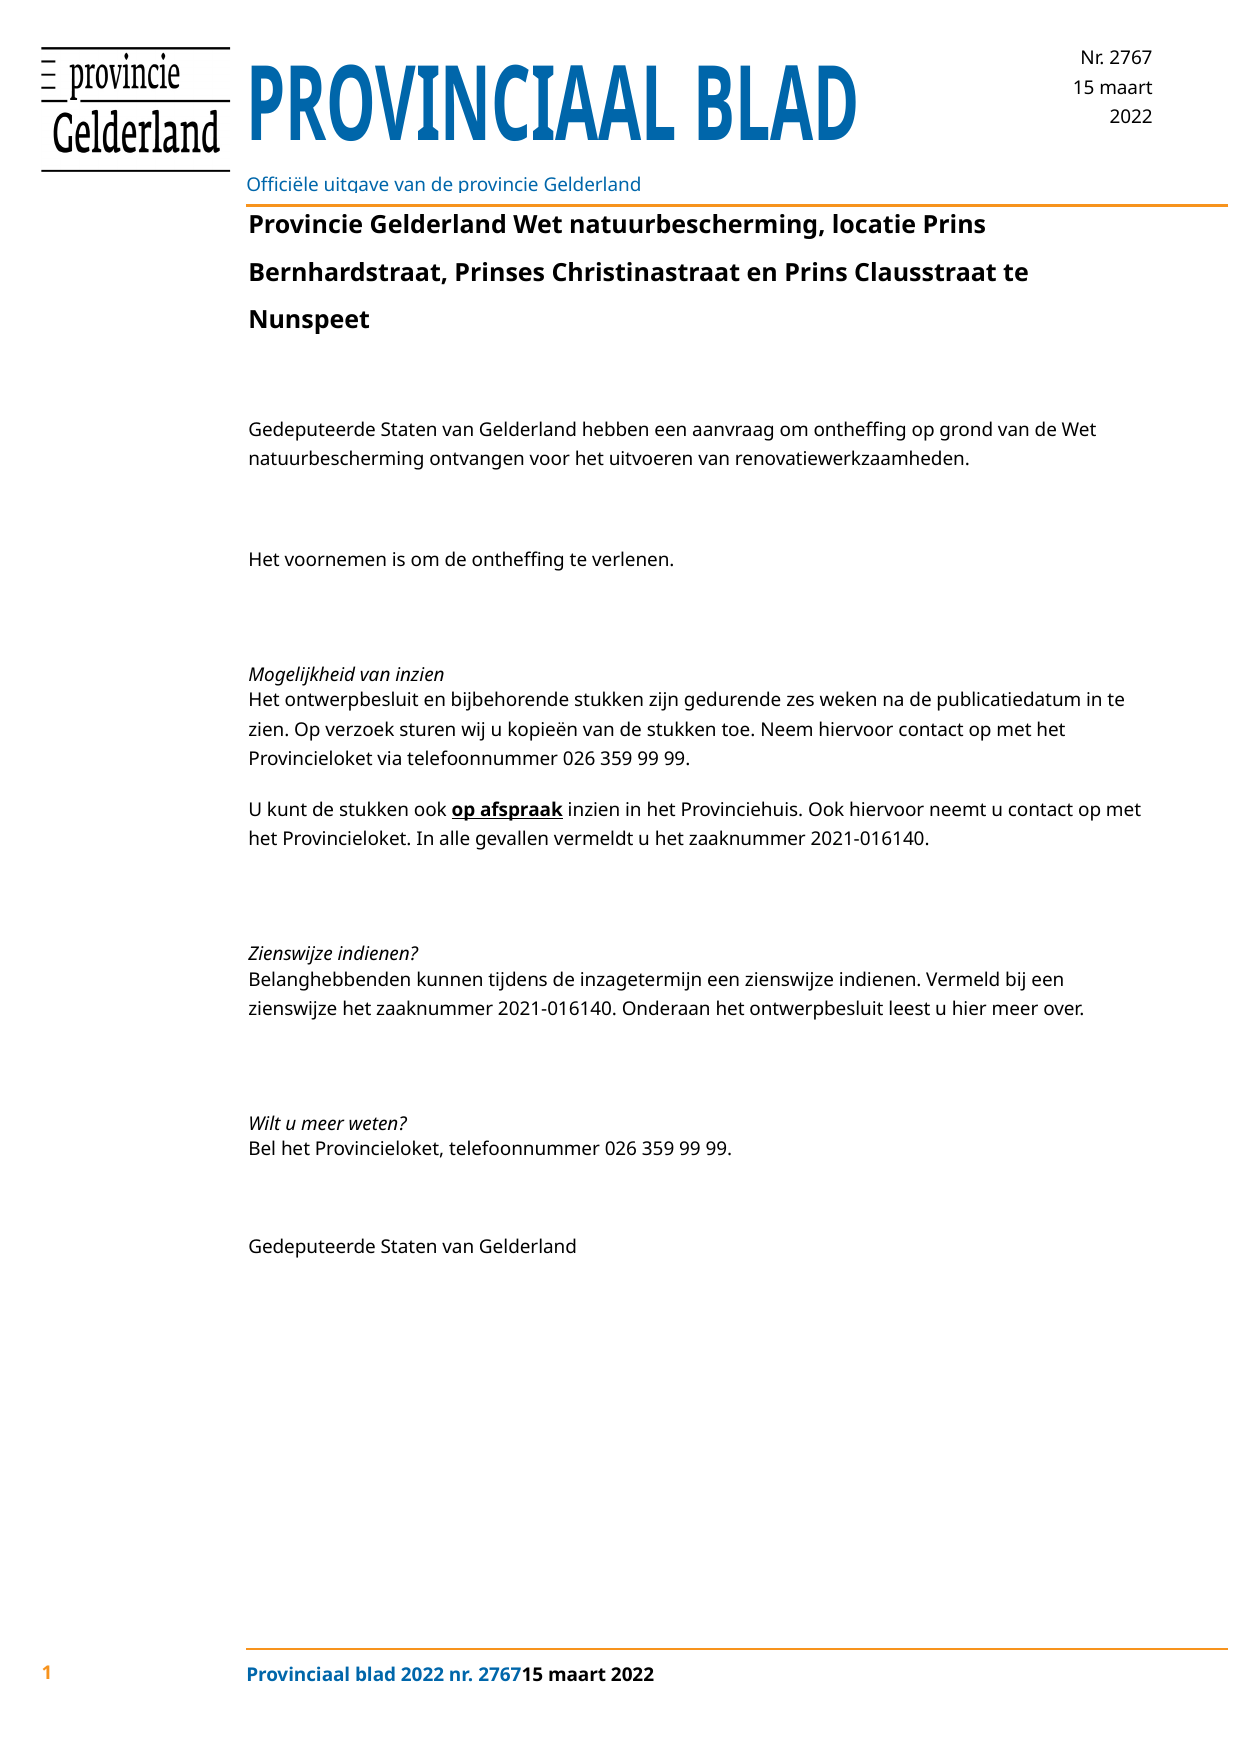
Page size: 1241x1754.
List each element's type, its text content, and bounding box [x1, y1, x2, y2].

text Gedeputeerde Staten van Gelderland hebben een aanvraag om ontheffing op grond van de Wet natuurbescherming ontvangen voor het uitvoeren van renovatiewerkzaamheden. [248, 416, 1152, 471]
text Het voornemen is om de ontheffing te verlenen. [248, 546, 1152, 572]
text Wilt u meer weten? [248, 1110, 1152, 1135]
text Mogelijkheid van inzien [248, 661, 1152, 686]
text Zienswijze indienen? [248, 940, 1152, 966]
text U kunt de stukken ook op afspraak inzien in het Provinciehuis. Ook hiervoor neemt u contact op met het Provincieloket. In alle gevallen vermeldt u het zaaknummer 2021-016140. [248, 796, 1152, 851]
text Belanghebbenden kunnen tijdens de inzagetermijn een zienswijze indienen. Vermeld bij een zienswijze het zaaknummer 2021-016140. Onderaan het ontwerpbesluit leest u hier meer over. [248, 966, 1152, 1021]
text Het ontwerpbesluit en bijbehorende stukken zijn gedurende zes weken na de publicatiedatum in te zien. Op verzoek sturen wij u kopieën van de stukken toe. Neem hiervoor contact op met het Provincieloket via telefoonnummer 026 359 99 99. [248, 686, 1152, 771]
text Gedeputeerde Staten van Gelderland [248, 1234, 1152, 1259]
text Bel het Provincieloket, telefoonnummer 026 359 99 99. [248, 1135, 1152, 1161]
picture [41, 47, 231, 172]
text Provincie Gelderland Wet natuurbescherming, locatie Prins Bernhardstraat, Prinses Christinastraat en Prins Clausstraat te Nunspeet [248, 207, 1152, 336]
